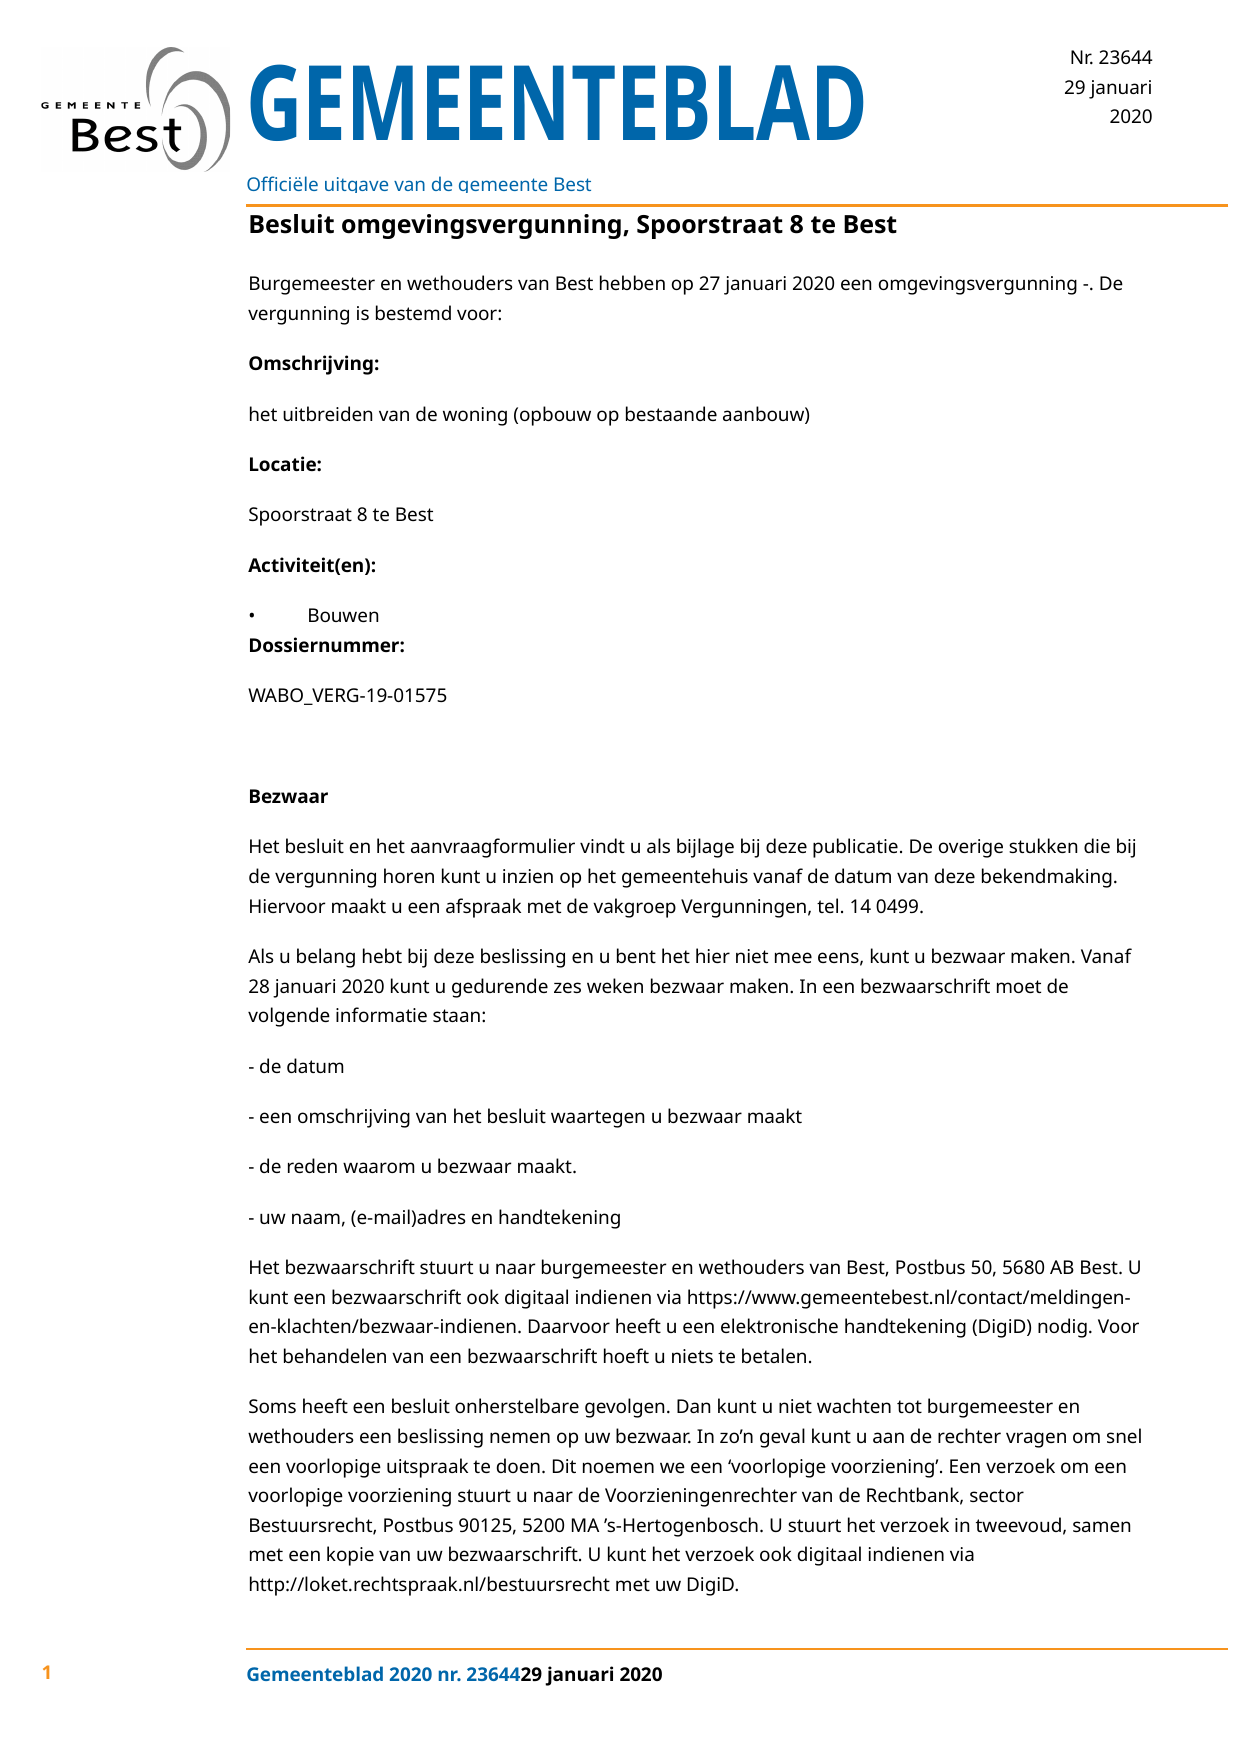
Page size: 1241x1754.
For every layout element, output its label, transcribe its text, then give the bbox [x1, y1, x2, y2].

text Locatie: [248, 451, 1152, 477]
text Het besluit en het aanvraagformulier vindt u als bijlage bij deze publicatie. De overige stukken die bij de vergunning horen kunt u inzien op het gemeentehuis vanaf de datum van deze bekendmaking. Hiervoor maakt u een afspraak met de vakgroep Vergunningen, tel. 14 0499. [248, 834, 1152, 918]
text Het bezwaarschrift stuurt u naar burgemeester en wethouders van Best, Postbus 50, 5680 AB Best. U kunt een bezwaarschrift ook digitaal indienen via https://www.gemeentebest.nl/contact/meldingen-en-klachten/bezwaar-indienen. Daarvoor heeft u een elektronische handtekening (DigiD) nodig. Voor het behandelen van een bezwaarschrift hoeft u niets te betalen. [248, 1254, 1152, 1369]
picture [41, 47, 231, 172]
text Besluit omgevingsvergunning, Spoorstraat 8 te Best [248, 207, 1152, 241]
text - de reden waarom u bezwaar maakt. [248, 1154, 1152, 1179]
text - uw naam, (e-mail)adres en handtekening [248, 1204, 1152, 1230]
text Burgemeester en wethouders van Best hebben op 27 januari 2020 een omgevingsvergunning -. De vergunning is bestemd voor: [248, 270, 1152, 326]
text - de datum [248, 1053, 1152, 1078]
list Bouwen [248, 602, 1152, 628]
text Als u belang hebt bij deze beslissing en u bent het hier niet mee eens, kunt u bezwaar maken. Vanaf 28 januari 2020 kunt u gedurende zes weken bezwaar maken. In een bezwaarschrift moet de volgende informatie staan: [248, 943, 1152, 1028]
text Bezwaar [248, 783, 1152, 809]
text Soms heeft een besluit onherstelbare gevolgen. Dan kunt u niet wachten tot burgemeester en wethouders een beslissing nemen op uw bezwaar. In zo’n geval kunt u aan de rechter vragen om snel een voorlopige uitspraak te doen. Dit noemen we een ‘voorlopige voorziening’. Een verzoek om een voorlopige voorziening stuurt u naar de Voorzieningenrechter van de Rechtbank, sector Bestuursrecht, Postbus 90125, 5200 MA ’s-Hertogenbosch. U stuurt het verzoek in tweevoud, samen met een kopie van uw bezwaarschrift. U kunt het verzoek ook digitaal indienen via http://loket.rechtspraak.nl/bestuursrecht met uw DigiD. [248, 1394, 1152, 1597]
text Spoorstraat 8 te Best [248, 502, 1152, 527]
text Omschrijving: [248, 350, 1152, 376]
text WABO_VERG-19-01575 [248, 682, 1152, 708]
text Dossiernummer: [248, 632, 1152, 658]
text - een omschrijving van het besluit waartegen u bezwaar maakt [248, 1103, 1152, 1129]
text Activiteit(en): [248, 552, 1152, 578]
text het uitbreiden van de woning (opbouw op bestaande aanbouw) [248, 401, 1152, 426]
